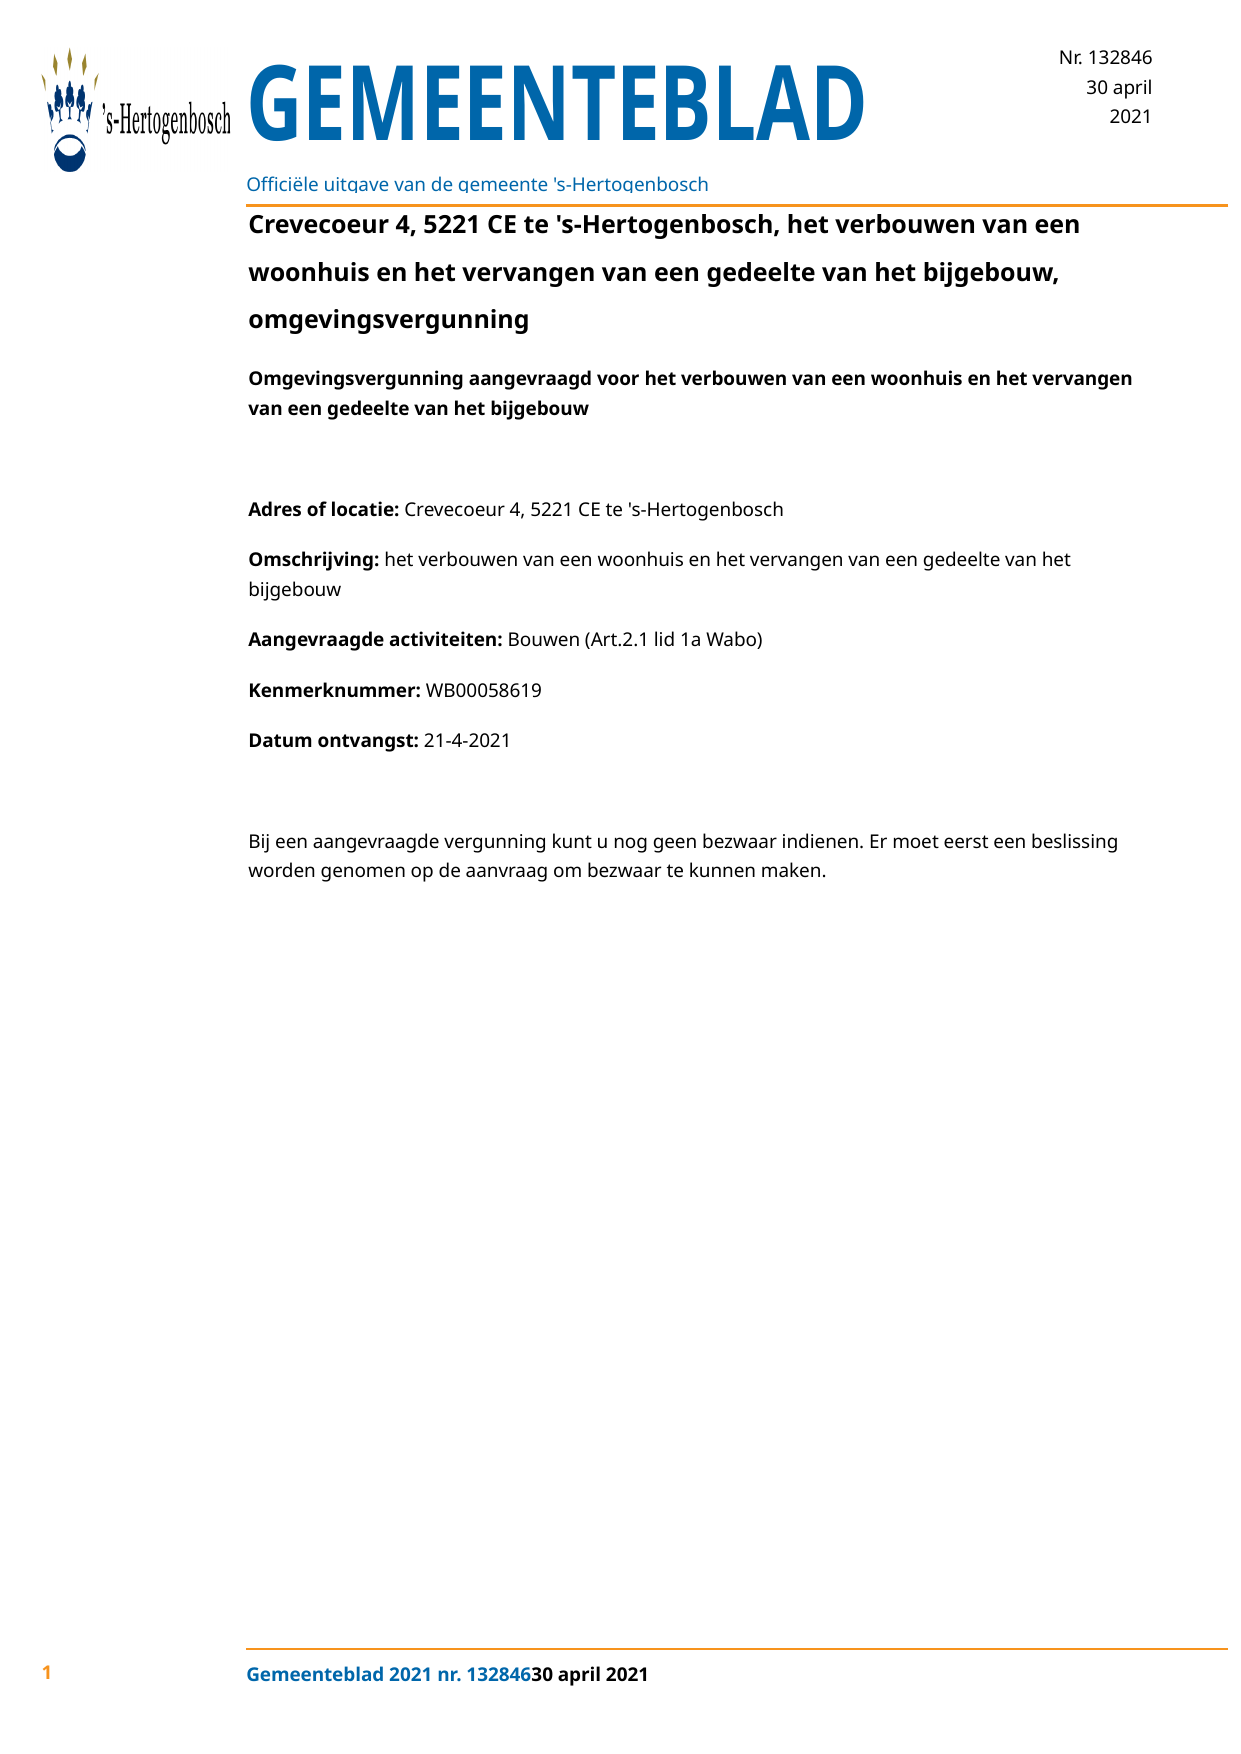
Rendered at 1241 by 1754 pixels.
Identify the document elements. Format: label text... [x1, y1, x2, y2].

picture [41, 47, 231, 172]
text Omgevingsvergunning aangevraagd voor het verbouwen van een woonhuis en het vervangen van een gedeelte van het bijgebouw [248, 366, 1152, 421]
text Aangevraagde activiteiten: Bouwen (Art.2.1 lid 1a Wabo) [248, 626, 1152, 652]
text Bij een aangevraagde vergunning kunt u nog geen bezwaar indienen. Er moet eerst een beslissing worden genomen op de aanvraag om bezwaar te kunnen maken. [248, 828, 1152, 883]
text Kenmerknummer: WB00058619 [248, 677, 1152, 702]
text Adres of locatie: Crevecoeur 4, 5221 CE te 's-Hertogenbosch [248, 496, 1152, 522]
text Omschrijving: het verbouwen van een woonhuis en het vervangen van een gedeelte van het bijgebouw [248, 546, 1152, 602]
text Datum ontvangst: 21-4-2021 [248, 727, 1152, 753]
text Crevecoeur 4, 5221 CE te 's-Hertogenbosch, het verbouwen van een woonhuis en het vervangen van een gedeelte van het bijgebouw, omgevingsvergunning [248, 207, 1152, 336]
